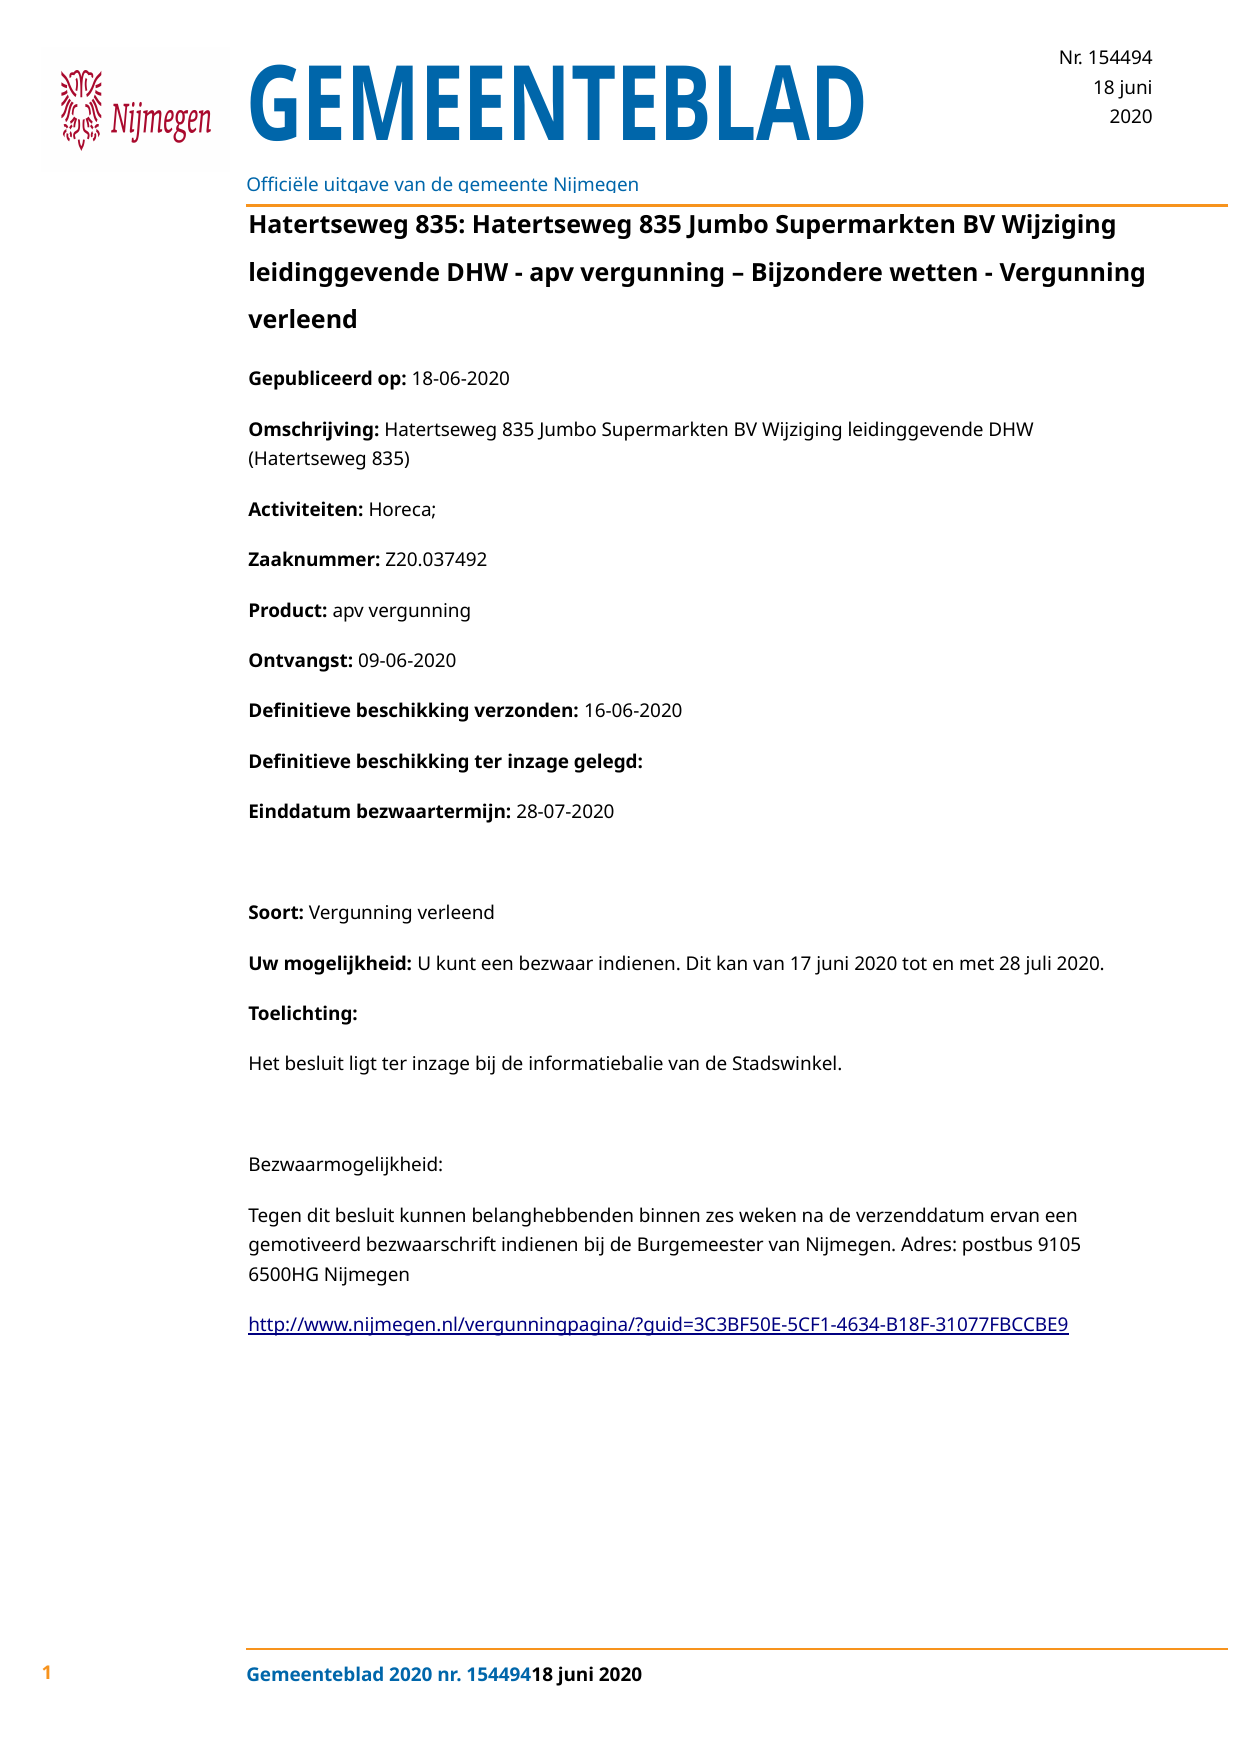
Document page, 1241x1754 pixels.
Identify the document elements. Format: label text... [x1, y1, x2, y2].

text Omschrijving: Hatertseweg 835 Jumbo Supermarkten BV Wijziging leidinggevende DHW (Hatertseweg 835) [248, 416, 1152, 471]
picture [41, 47, 231, 172]
text Toelichting: [248, 1000, 1152, 1026]
text Bezwaarmogelijkheid: [248, 1151, 1152, 1177]
text Definitieve beschikking verzonden: 16-06-2020 [248, 698, 1152, 723]
text Activiteiten: Horeca; [248, 496, 1152, 522]
text http://www.nijmegen.nl/vergunningpagina/?guid=3C3BF50E-5CF1-4634-B18F-31077FBCCBE9 [248, 1311, 1152, 1337]
text Definitieve beschikking ter inzage gelegd: [248, 748, 1152, 774]
text Hatertseweg 835: Hatertseweg 835 Jumbo Supermarkten BV Wijziging leidinggevende DHW - apv vergunning – Bijzondere wetten - Vergunning verleend [248, 207, 1152, 336]
text Soort: Vergunning verleend [248, 899, 1152, 925]
text Einddatum bezwaartermijn: 28-07-2020 [248, 798, 1152, 824]
text Uw mogelijkheid: U kunt een bezwaar indienen. Dit kan van 17 juni 2020 tot en met 28 juli 2020. [248, 950, 1152, 975]
text Zaaknummer: Z20.037492 [248, 546, 1152, 572]
text Product: apv vergunning [248, 597, 1152, 622]
text Het besluit ligt ter inzage bij de informatiebalie van de Stadswinkel. [248, 1051, 1152, 1076]
text Ontvangst: 09-06-2020 [248, 647, 1152, 673]
text Gepubliceerd op: 18-06-2020 [248, 366, 1152, 391]
text Tegen dit besluit kunnen belanghebbenden binnen zes weken na de verzenddatum ervan een gemotiveerd bezwaarschrift indienen bij de Burgemeester van Nijmegen. Adres: postbus 9105 6500HG Nijmegen [248, 1202, 1152, 1287]
